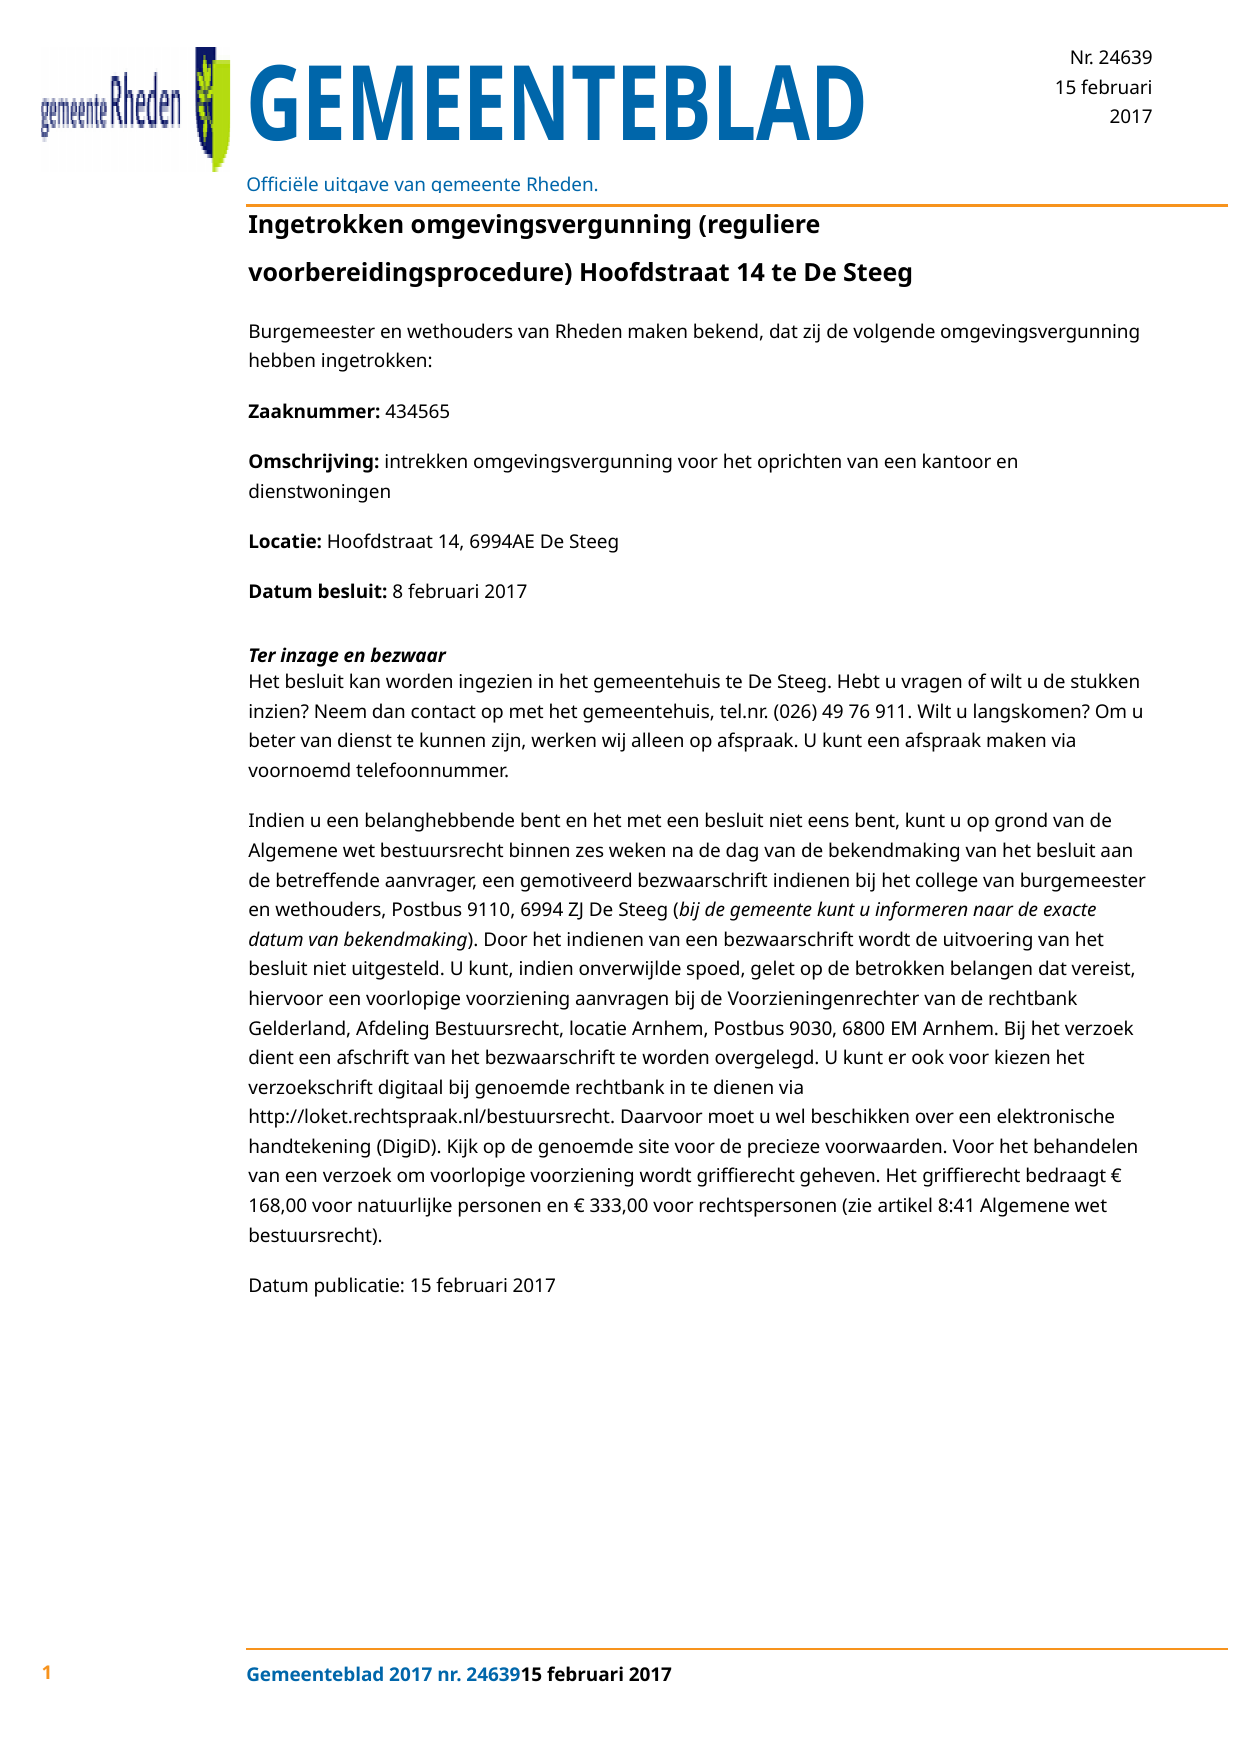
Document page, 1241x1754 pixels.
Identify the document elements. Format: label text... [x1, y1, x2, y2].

text Datum publicatie: 15 februari 2017 [248, 1272, 1152, 1298]
text Indien u een belanghebbende bent en het met een besluit niet eens bent, kunt u op grond van de Algemene wet bestuursrecht binnen zes weken na de dag van de bekendmaking van het besluit aan de betreffende aanvrager, een gemotiveerd bezwaarschrift indienen bij het college van burgemeester en wethouders, Postbus 9110, 6994 ZJ De Steeg (bij de gemeente kunt u informeren naar de exacte datum van bekendmaking). Door het indienen van een bezwaarschrift wordt de uitvoering van het besluit niet uitgesteld. U kunt, indien onverwijlde spoed, gelet op de betrokken belangen dat vereist, hiervoor een voorlopige voorziening aanvragen bij de Voorzieningenrechter van de rechtbank Gelderland, Afdeling Bestuursrecht, locatie Arnhem, Postbus 9030, 6800 EM Arnhem. Bij het verzoek dient een afschrift van het bezwaarschrift te worden overgelegd. U kunt er ook voor kiezen het verzoekschrift digitaal bij genoemde rechtbank in te dienen via http://loket.rechtspraak.nl/bestuursrecht. Daarvoor moet u wel beschikken over een elektronische handtekening (DigiD). Kijk op de genoemde site voor de precieze voorwaarden. Voor het behandelen van een verzoek om voorlopige voorziening wordt griffierecht geheven. Het griffierecht bedraagt € 168,00 voor natuurlijke personen en € 333,00 voor rechtspersonen (zie artikel 8:41 Algemene wet bestuursrecht). [248, 808, 1152, 1247]
text Ter inzage en bezwaar [248, 643, 1152, 668]
picture [41, 47, 231, 172]
text Het besluit kan worden ingezien in het gemeentehuis te De Steeg. Hebt u vragen of wilt u de stukken inzien? Neem dan contact op met het gemeentehuis, tel.nr. (026) 49 76 911. Wilt u langskomen? Om u beter van dienst te kunnen zijn, werken wij alleen op afspraak. U kunt een afspraak maken via voornoemd telefoonnummer. [248, 668, 1152, 783]
text Datum besluit: 8 februari 2017 [248, 579, 1152, 604]
text Zaaknummer: 434565 [248, 398, 1152, 424]
text Ingetrokken omgevingsvergunning (reguliere voorbereidingsprocedure) Hoofdstraat 14 te De Steeg [248, 207, 1152, 288]
text Locatie: Hoofdstraat 14, 6994AE De Steeg [248, 528, 1152, 554]
text Burgemeester en wethouders van Rheden maken bekend, dat zij de volgende omgevingsvergunning hebben ingetrokken: [248, 318, 1152, 373]
text Omschrijving: intrekken omgevingsvergunning voor het oprichten van een kantoor en dienstwoningen [248, 448, 1152, 504]
